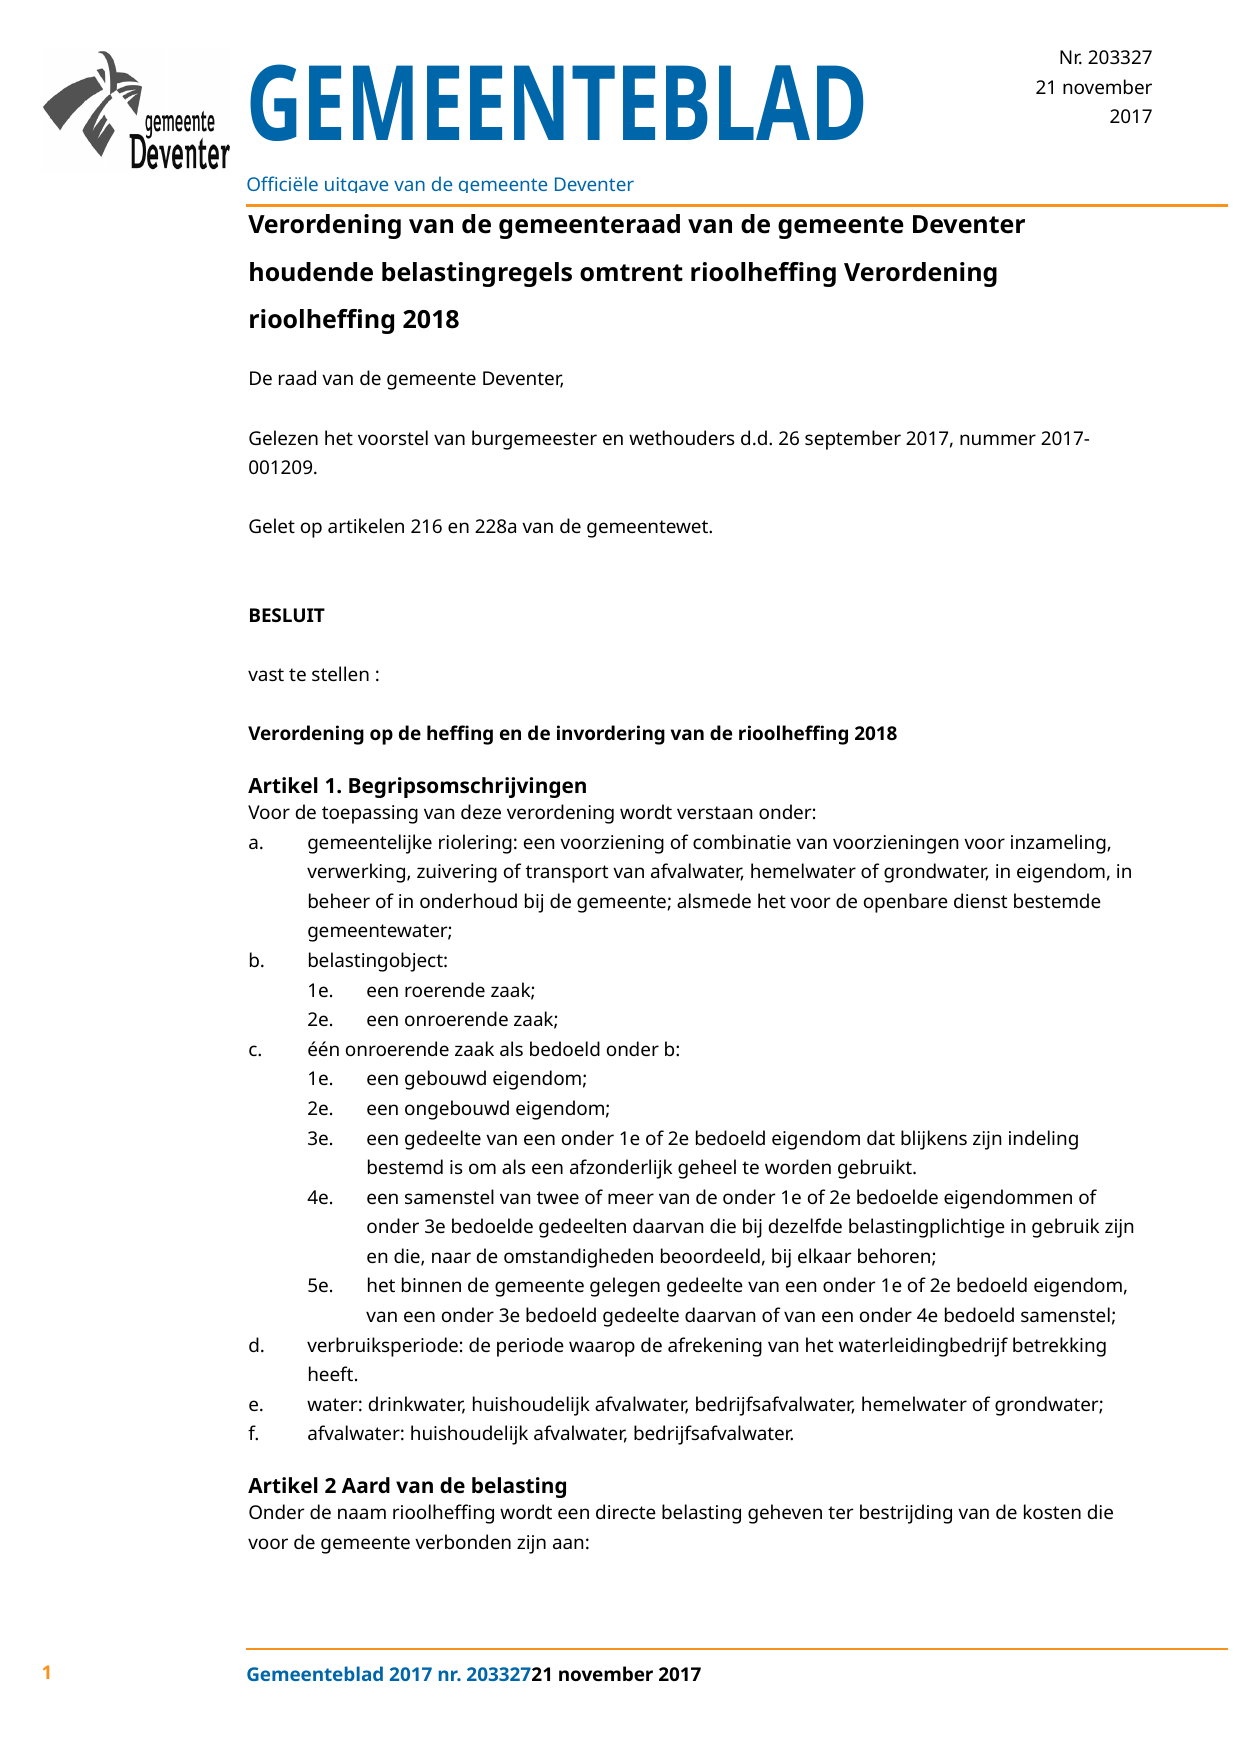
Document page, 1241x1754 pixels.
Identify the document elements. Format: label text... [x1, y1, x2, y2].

list een gebouwd eigendom; [307, 1066, 1152, 1091]
list het binnen de gemeente gelegen gedeelte van een onder 1e of 2e bedoeld eigendom, van een onder 3e bedoeld gedeelte daarvan of van een onder 4e bedoeld samenstel; [307, 1273, 1152, 1328]
list water: drinkwater, huishoudelijk afvalwater, bedrijfsafvalwater, hemelwater of grondwater; [248, 1391, 1152, 1417]
list een samenstel van twee of meer van de onder 1e of 2e bedoelde eigendommen of onder 3e bedoelde gedeelten daarvan die bij dezelfde belastingplichtige in gebruik zijn en die, naar de omstandigheden beoordeeld, bij elkaar behoren; [307, 1184, 1152, 1269]
list belastingobject: [248, 947, 1152, 973]
text Artikel 2 Aard van de belasting [248, 1471, 1152, 1499]
list een ongebouwd eigendom; [307, 1095, 1152, 1121]
text Verordening op de heffing en de invordering van de rioolheffing 2018 [248, 721, 1152, 746]
text Voor de toepassing van deze verordening wordt verstaan onder: [248, 799, 1152, 825]
text vast te stellen : [248, 661, 1152, 687]
picture [41, 47, 231, 172]
text Artikel 1. Begripsomschrijvingen [248, 771, 1152, 799]
text Gelezen het voorstel van burgemeester en wethouders d.d. 26 september 2017, nummer 2017-001209. [248, 425, 1152, 480]
text De raad van de gemeente Deventer, [248, 366, 1152, 391]
list een roerende zaak; [307, 977, 1152, 1003]
list verbruiksperiode: de periode waarop de afrekening van het waterleidingbedrijf betrekking heeft. [248, 1332, 1152, 1387]
text Verordening van de gemeenteraad van de gemeente Deventer houdende belastingregels omtrent rioolheffing Verordening rioolheffing 2018 [248, 207, 1152, 336]
list een onroerende zaak; [307, 1006, 1152, 1032]
list een gedeelte van een onder 1e of 2e bedoeld eigendom dat blijkens zijn indeling bestemd is om als een afzonderlijk geheel te worden gebruikt. [307, 1125, 1152, 1180]
list afvalwater: huishoudelijk afvalwater, bedrijfsafvalwater. [248, 1421, 1152, 1446]
list één onroerende zaak als bedoeld onder b: [248, 1036, 1152, 1062]
text Onder de naam rioolheffing wordt een directe belasting geheven ter bestrijding van de kosten die voor de gemeente verbonden zijn aan: [248, 1499, 1152, 1555]
list gemeentelijke riolering: een voorziening of combinatie van voorzieningen voor inzameling, verwerking, zuivering of transport van afvalwater, hemelwater of grondwater, in eigendom, in beheer of in onderhoud bij de gemeente; alsmede het voor de openbare dienst bestemde gemeentewater; [248, 829, 1152, 943]
text Gelet op artikelen 216 en 228a van de gemeentewet. [248, 513, 1152, 539]
text BESLUIT [248, 602, 1152, 628]
